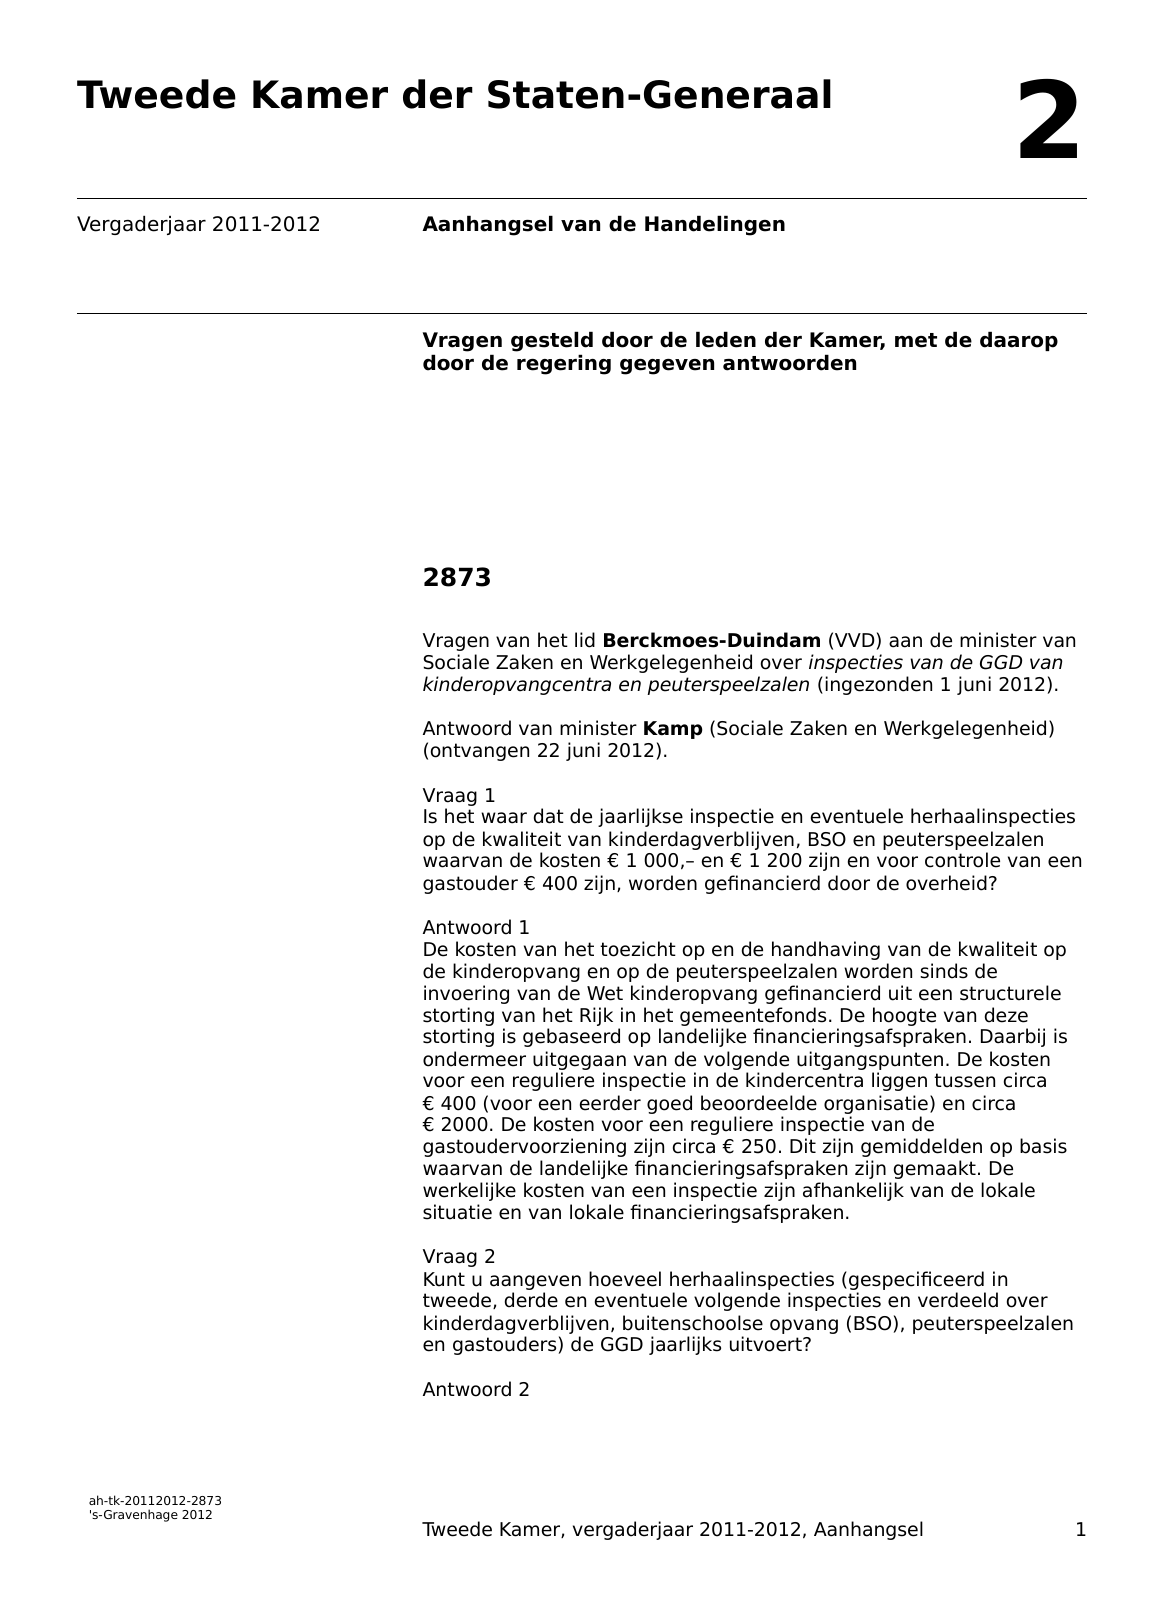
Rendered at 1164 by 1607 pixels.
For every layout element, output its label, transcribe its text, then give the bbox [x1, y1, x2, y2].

text 2873 [422, 563, 1087, 592]
text 's-Gravenhage 2012 [88, 1508, 323, 1522]
table_cell [77, 314, 422, 375]
text Is het waar dat de jaarlijkse inspectie en eventuele herhaalinspecties op de kwaliteit van kinderdagverblijven, BSO en peuterspeelzalen waarvan de kosten € 1 000,– en € 1 200 zijn en voor controle van een gastouder € 400 zijn, worden gefinancierd door de overheid? [422, 806, 1087, 894]
text Vraag 2 [422, 1246, 1087, 1268]
text Antwoord 2 [422, 1378, 1087, 1401]
text Vragen van het lid Berckmoes-Duindam (VVD) aan de minister van Sociale Zaken en Werkgelegenheid over inspecties van de GGD van kinderopvangcentra en peuterspeelzalen (ingezonden 1 juni 2012). [422, 630, 1087, 696]
table_cell Aanhangsel van de Handelingen [422, 199, 1087, 313]
text Antwoord 1 [422, 917, 1087, 938]
text Kunt u aangeven hoeveel herhaalinspecties (gespecificeerd in tweede, derde en eventuele volgende inspecties en verdeeld over kinderdagverblijven, buitenschoolse opvang (BSO), peuterspeelzalen en gastouders) de GGD jaarlijks uitvoert? [422, 1268, 1087, 1356]
text De kosten van het toezicht op en de handhaving van de kwaliteit op de kinderopvang en op de peuterspeelzalen worden sinds de invoering van de Wet kinderopvang gefinancierd uit een structurele storting van het Rijk in het gemeentefonds. De hoogte van deze storting is gebaseerd op landelijke financieringsafspraken. Daarbij is ondermeer uitgegaan van de volgende uitgangspunten. De kosten voor een reguliere inspectie in de kindercentra liggen tussen circa € 400 (voor een eerder goed beoordeelde organisatie) en circa € 2000. De kosten voor een reguliere inspectie van de gastoudervoorziening zijn circa € 250. Dit zijn gemiddelden op basis waarvan de landelijke financieringsafspraken zijn gemaakt. De werkelijke kosten van een inspectie zijn afhankelijk van de lokale situatie en van lokale financieringsafspraken. [422, 938, 1087, 1224]
text Antwoord van minister Kamp (Sociale Zaken en Werkgelegenheid) (ontvangen 22 juni 2012). [422, 718, 1087, 762]
table_header 2 [886, 59, 1087, 198]
table_cell Vergaderjaar 2011-2012 [77, 199, 422, 313]
text ah-tk-20112012-2873 [88, 1494, 323, 1508]
text Vraag 1 [422, 784, 1087, 806]
table_header Tweede Kamer der Staten-Generaal [77, 59, 886, 198]
table_cell Vragen gesteld door de leden der Kamer, met de daarop door de regering gegeven antwoorden [422, 314, 1087, 375]
